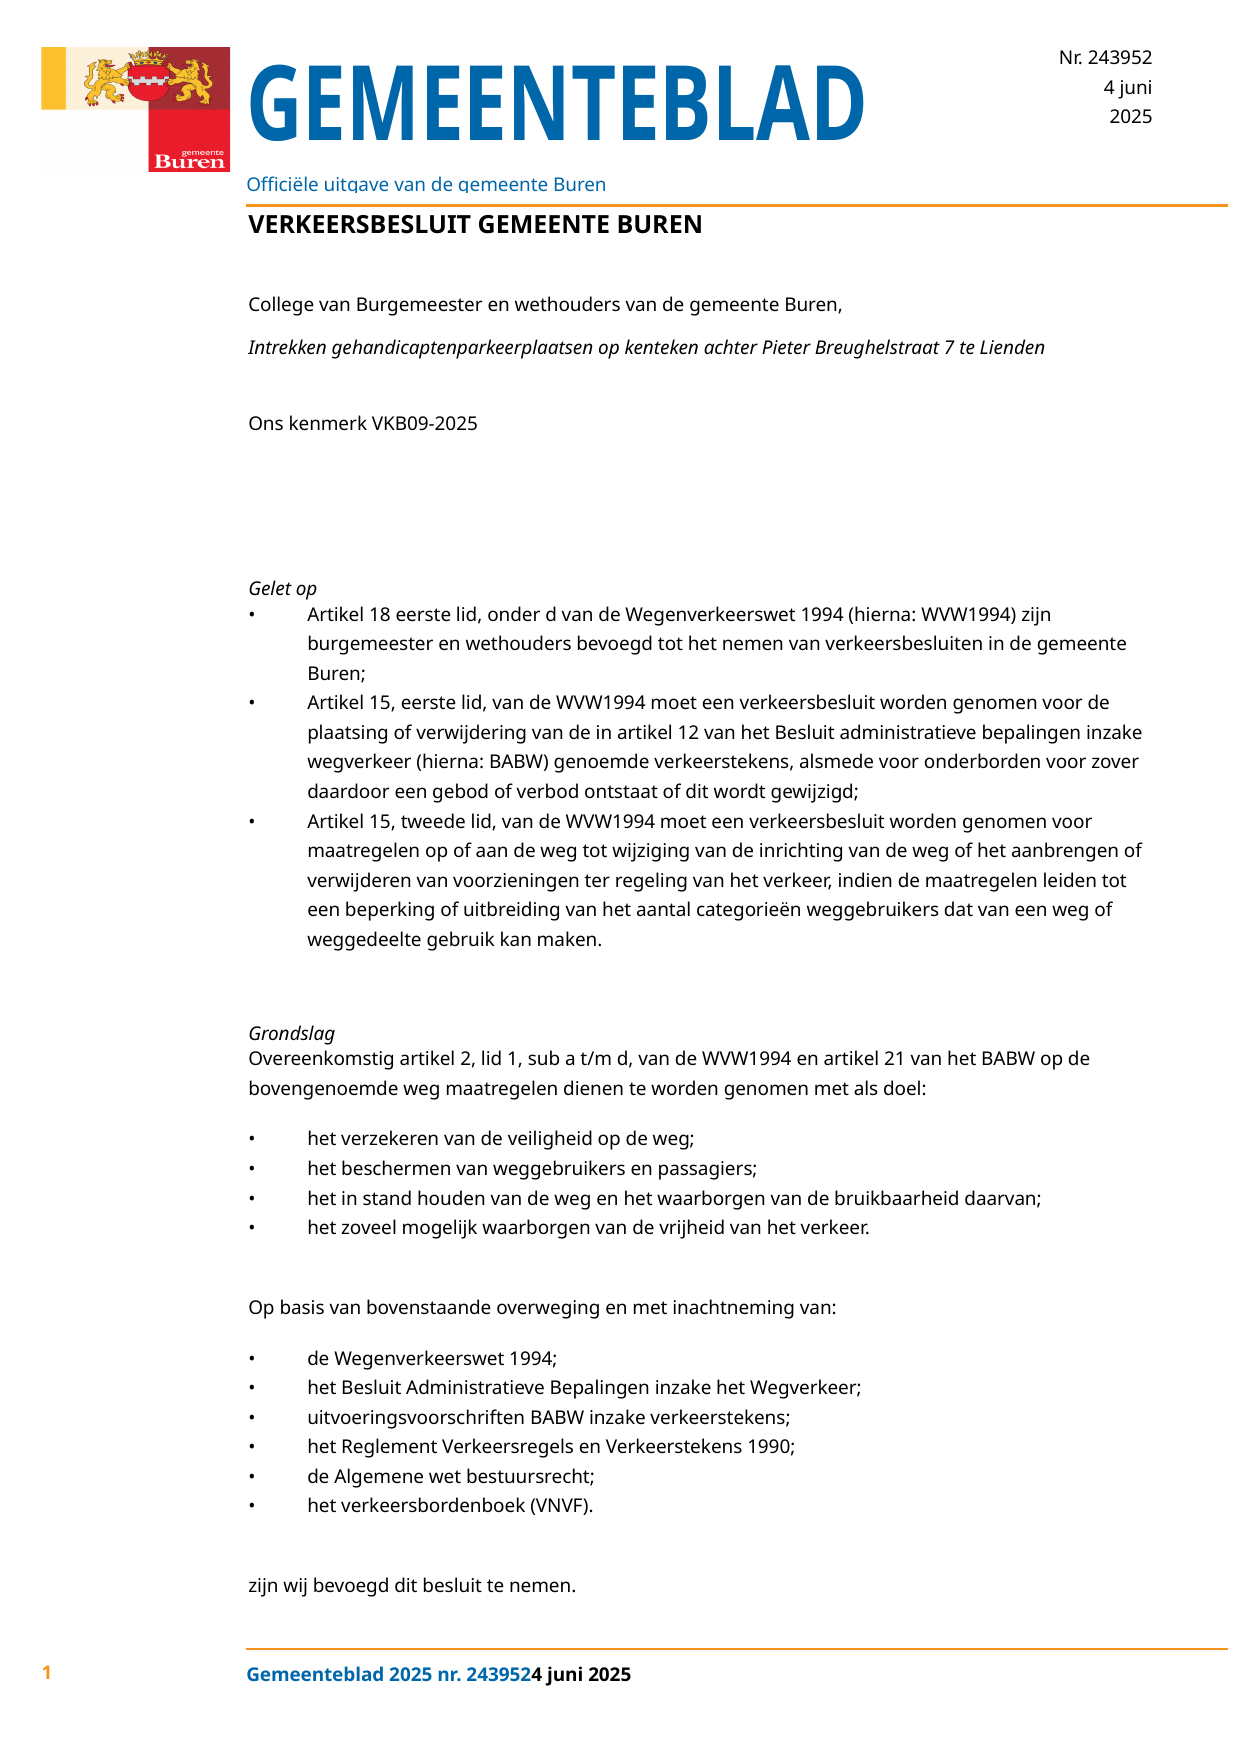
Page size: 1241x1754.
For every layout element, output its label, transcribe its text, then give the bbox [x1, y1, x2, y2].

text Ons kenmerk VKB09-2025 [248, 410, 1152, 436]
list Artikel 15, eerste lid, van de WVW1994 moet een verkeersbesluit worden genomen voor de plaatsing of verwijdering van de in artikel 12 van het Besluit administratieve bepalingen inzake wegverkeer (hierna: BABW) genoemde verkeerstekens, alsmede voor onderborden voor zover daardoor een gebod of verbod ontstaat of dit wordt gewijzigd; [248, 689, 1152, 804]
text Op basis van bovenstaande overweging en met inachtneming van: [248, 1294, 1152, 1320]
list Artikel 15, tweede lid, van de WVW1994 moet een verkeersbesluit worden genomen voor maatregelen op of aan de weg tot wijziging van de inrichting van de weg of het aanbrengen of verwijderen van voorzieningen ter regeling van het verkeer, indien de maatregelen leiden tot een beperking of uitbreiding van het aantal categorieën weggebruikers dat van een weg of weggedeelte gebruik kan maken. [248, 808, 1152, 952]
picture [41, 47, 231, 172]
list het verzekeren van de veiligheid op de weg; [248, 1126, 1152, 1151]
list het in stand houden van de weg en het waarborgen van de bruikbaarheid daarvan; [248, 1185, 1152, 1210]
text College van Burgemeester en wethouders van de gemeente Buren, [248, 291, 1152, 317]
text Gelet op [248, 575, 1152, 601]
list het beschermen van weggebruikers en passagiers; [248, 1155, 1152, 1181]
list het Besluit Administratieve Bepalingen inzake het Wegverkeer; [248, 1374, 1152, 1400]
list uitvoeringsvoorschriften BABW inzake verkeerstekens; [248, 1404, 1152, 1429]
list de Algemene wet bestuursrecht; [248, 1463, 1152, 1489]
list de Wegenverkeerswet 1994; [248, 1345, 1152, 1370]
text VERKEERSBESLUIT GEMEENTE BUREN [248, 207, 1152, 241]
text Grondslag [248, 1020, 1152, 1046]
text Intrekken gehandicaptenparkeerplaatsen op kenteken achter Pieter Breughelstraat 7 te Lienden [248, 334, 1152, 360]
list het Reglement Verkeersregels en Verkeerstekens 1990; [248, 1433, 1152, 1459]
text zijn wij bevoegd dit besluit te nemen. [248, 1573, 1152, 1598]
list het zoveel mogelijk waarborgen van de vrijheid van het verkeer. [248, 1214, 1152, 1240]
list Artikel 18 eerste lid, onder d van de Wegenverkeerswet 1994 (hierna: WVW1994) zijn burgemeester en wethouders bevoegd tot het nemen van verkeersbesluiten in de gemeente Buren; [248, 601, 1152, 686]
text Overeenkomstig artikel 2, lid 1, sub a t/m d, van de WVW1994 en artikel 21 van het BABW op de bovengenoemde weg maatregelen dienen te worden genomen met als doel: [248, 1046, 1152, 1101]
list het verkeersbordenboek (VNVF). [248, 1493, 1152, 1518]
